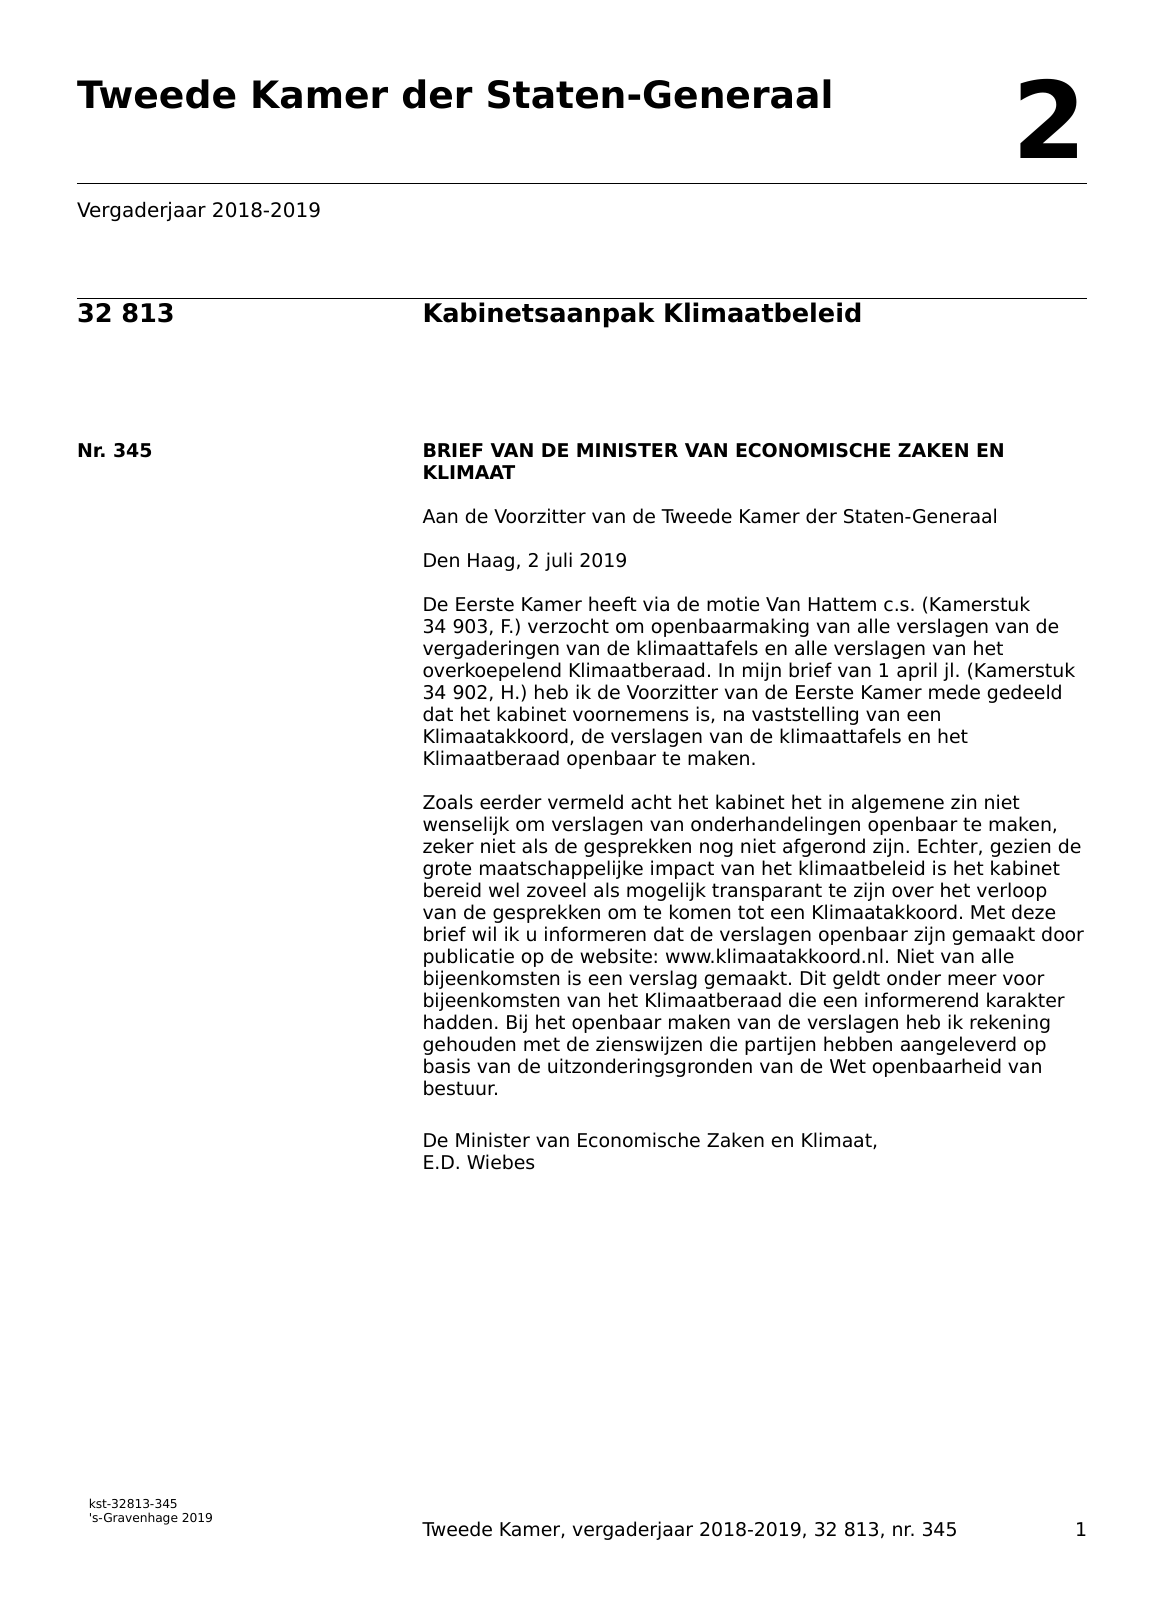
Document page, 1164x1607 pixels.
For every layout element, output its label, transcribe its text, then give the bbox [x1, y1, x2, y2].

text 's-Gravenhage 2019 [88, 1511, 323, 1525]
text De Minister van Economische Zaken en Klimaat, E.D. Wiebes [422, 1130, 1087, 1174]
subtitle 32 813 Kabinetsaanpak Klimaatbeleid [77, 299, 1087, 329]
text De Eerste Kamer heeft via de motie Van Hattem c.s. (Kamerstuk 34 903, F.) verzocht om openbaarmaking van alle verslagen van de vergaderingen van de klimaattafels en alle verslagen van het overkoepelend Klimaatberaad. In mijn brief van 1 april jl. (Kamerstuk 34 902, H.) heb ik de Voorzitter van de Eerste Kamer mede gedeeld dat het kabinet voornemens is, na vaststelling van een Klimaatakkoord, de verslagen van de klimaattafels en het Klimaatberaad openbaar te maken. [422, 594, 1087, 770]
text Den Haag, 2 juli 2019 [422, 550, 1087, 572]
table_header 2 [886, 59, 1087, 183]
table_cell Vergaderjaar 2018-2019 [77, 184, 1087, 298]
text Zoals eerder vermeld acht het kabinet het in algemene zin niet wenselijk om verslagen van onderhandelingen openbaar te maken, zeker niet als de gesprekken nog niet afgerond zijn. Echter, gezien de grote maatschappelijke impact van het klimaatbeleid is het kabinet bereid wel zoveel als mogelijk transparant te zijn over het verloop van de gesprekken om te komen tot een Klimaatakkoord. Met deze brief wil ik u informeren dat de verslagen openbaar zijn gemaakt door publicatie op de website: www.klimaatakkoord.nl. Niet van alle bijeenkomsten is een verslag gemaakt. Dit geldt onder meer voor bijeenkomsten van het Klimaatberaad die een informerend karakter hadden. Bij het openbaar maken van de verslagen heb ik rekening gehouden met de zienswijzen die partijen hebben aangeleverd op basis van de uitzonderingsgronden van de Wet openbaarheid van bestuur. [422, 792, 1087, 1100]
text kst-32813-345 [88, 1497, 323, 1511]
subtitle Nr. 345 BRIEF VAN DE MINISTER VAN ECONOMISCHE ZAKEN EN KLIMAAT [77, 440, 1087, 484]
table_header Tweede Kamer der Staten-Generaal [77, 59, 886, 183]
text Aan de Voorzitter van de Tweede Kamer der Staten-Generaal [422, 506, 1087, 528]
